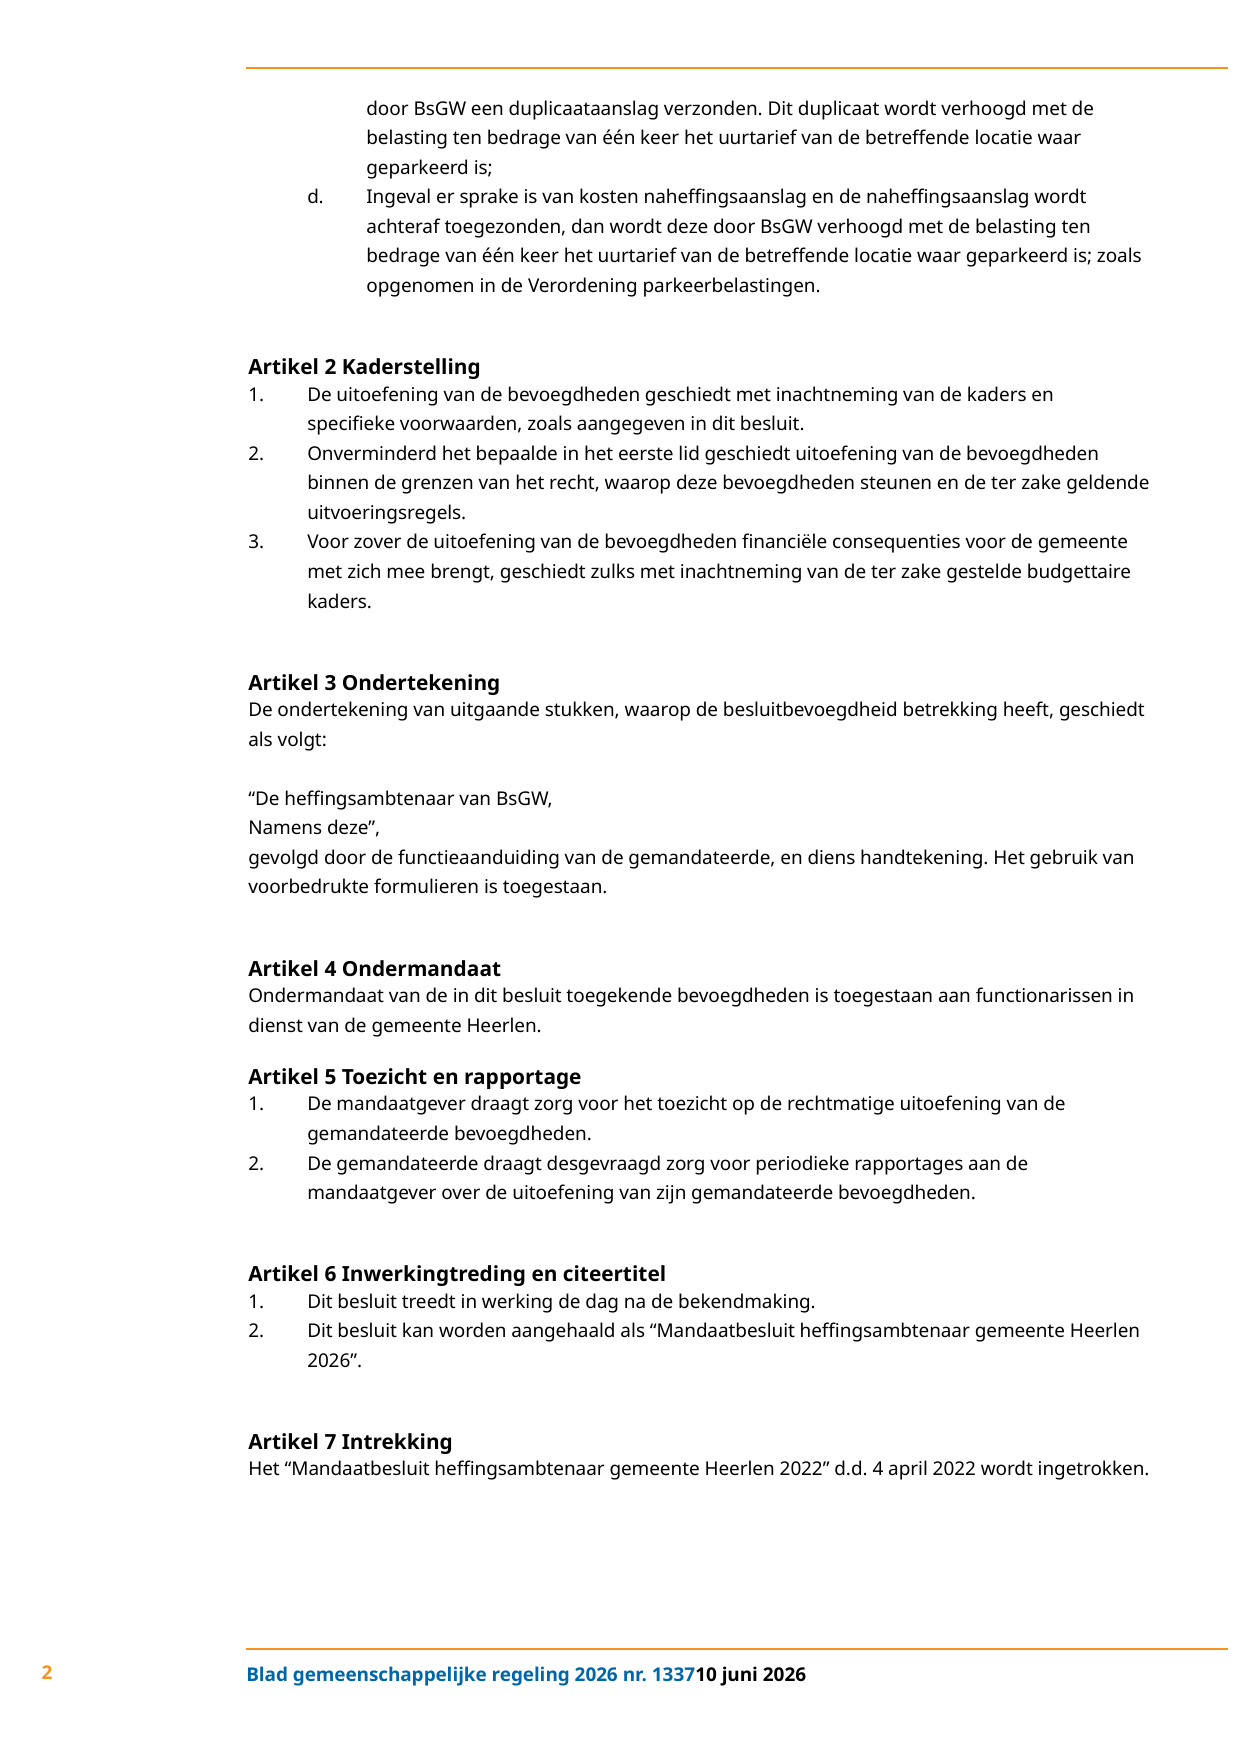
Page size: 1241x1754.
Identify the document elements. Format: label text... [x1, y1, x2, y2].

text Namens deze”, [248, 814, 1152, 840]
list De mandaatgever draagt zorg voor het toezicht op de rechtmatige uitoefening van de gemandateerde bevoegdheden. [248, 1091, 1152, 1146]
list Dit besluit kan worden aangehaald als “Mandaatbesluit heffingsambtenaar gemeente Heerlen 2026”. [248, 1317, 1152, 1373]
picture [41, 47, 231, 172]
text Artikel 3 Ondertekening [248, 668, 1152, 696]
text “De heffingsambtenaar van BsGW, [248, 785, 1152, 811]
list De gemandateerde draagt desgevraagd zorg voor periodieke rapportages aan de mandaatgever over de uitoefening van zijn gemandateerde bevoegdheden. [248, 1150, 1152, 1205]
text Artikel 6 Inwerkingtreding en citeertitel [248, 1259, 1152, 1288]
list Onverminderd het bepaalde in het eerste lid geschiedt uitoefening van de bevoegdheden binnen de grenzen van het recht, waarop deze bevoegdheden steunen en de ter zake geldende uitvoeringsregels. [248, 440, 1152, 525]
text Artikel 4 Ondermandaat [248, 954, 1152, 982]
text Artikel 5 Toezicht en rapportage [248, 1062, 1152, 1091]
text Artikel 2 Kaderstelling [248, 352, 1152, 381]
text De ondertekening van uitgaande stukken, waarop de besluitbevoegdheid betrekking heeft, geschiedt als volgt: [248, 696, 1152, 752]
text Het “Mandaatbesluit heffingsambtenaar gemeente Heerlen 2022” d.d. 4 april 2022 wordt ingetrokken. [248, 1455, 1152, 1481]
list door BsGW een duplicaataanslag verzonden. Dit duplicaat wordt verhoogd met de belasting ten bedrage van één keer het uurtarief van de betreffende locatie waar geparkeerd is; [307, 95, 1152, 180]
list specifieke voorwaarden, zoals aangegeven in dit besluit. [248, 410, 1152, 436]
text gevolgd door de functieaanduiding van de gemandateerde, en diens handtekening. Het gebruik van voorbedrukte formulieren is toegestaan. [248, 844, 1152, 899]
list Ingeval er sprake is van kosten naheffingsaanslag en de naheffingsaanslag wordt achteraf toegezonden, dan wordt deze door BsGW verhoogd met de belasting ten bedrage van één keer het uurtarief van de betreffende locatie waar geparkeerd is; zoals opgenomen in de Verordening parkeerbelastingen. [307, 183, 1152, 298]
text Ondermandaat van de in dit besluit toegekende bevoegdheden is toegestaan aan functionarissen in dienst van de gemeente Heerlen. [248, 982, 1152, 1037]
list Voor zover de uitoefening van de bevoegdheden financiële consequenties voor de gemeente met zich mee brengt, geschiedt zulks met inachtneming van de ter zake gestelde budgettaire kaders. [248, 529, 1152, 613]
list Dit besluit treedt in werking de dag na de bekendmaking. [248, 1288, 1152, 1313]
text Artikel 7 Intrekking [248, 1427, 1152, 1455]
list De uitoefening van de bevoegdheden geschiedt met inachtneming van de kaders en [248, 381, 1152, 406]
